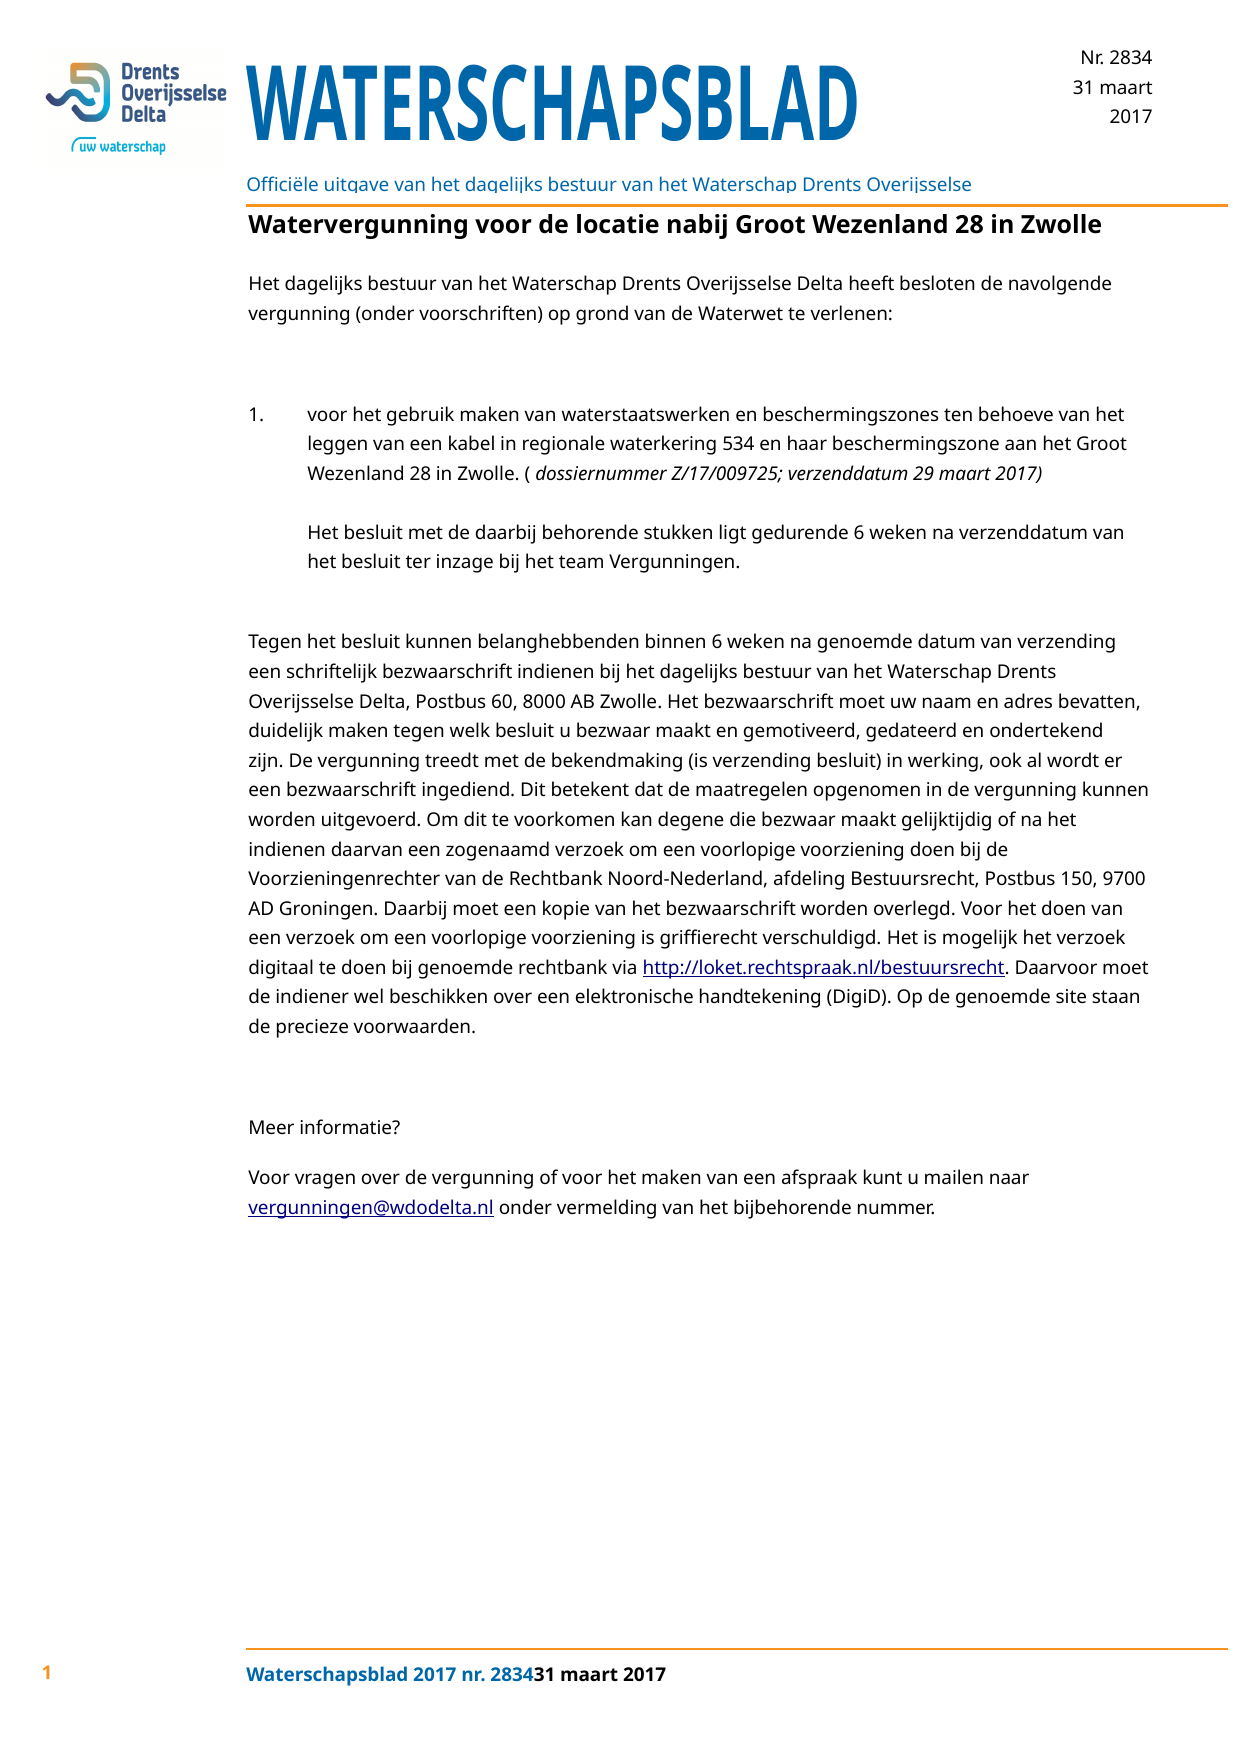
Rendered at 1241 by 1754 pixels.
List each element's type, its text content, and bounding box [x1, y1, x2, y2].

text Watervergunning voor de locatie nabij Groot Wezenland 28 in Zwolle [248, 207, 1152, 241]
list voor het gebruik maken van waterstaatswerken en beschermingszones ten behoeve van het leggen van een kabel in regionale waterkering 534 en haar beschermingszone aan het Groot Wezenland 28 in Zwolle. ( dossiernummer Z/17/009725; verzenddatum 29 maart 2017) [248, 401, 1152, 486]
picture [41, 47, 231, 172]
list Het besluit met de daarbij behorende stukken ligt gedurende 6 weken na verzenddatum van het besluit ter inzage bij het team Vergunningen. [248, 519, 1152, 574]
text Voor vragen over de vergunning of voor het maken van een afspraak kunt u mailen naar vergunningen@wdodelta.nl onder vermelding van het bijbehorende nummer. [248, 1164, 1152, 1220]
text Meer informatie? [248, 1114, 1152, 1140]
text Het dagelijks bestuur van het Waterschap Drents Overijsselse Delta heeft besloten de navolgende vergunning (onder voorschriften) op grond van de Waterwet te verlenen: [248, 270, 1152, 326]
text Tegen het besluit kunnen belanghebbenden binnen 6 weken na genoemde datum van verzending een schriftelijk bezwaarschrift indienen bij het dagelijks bestuur van het Waterschap Drents Overijsselse Delta, Postbus 60, 8000 AB Zwolle. Het bezwaarschrift moet uw naam en adres bevatten, duidelijk maken tegen welk besluit u bezwaar maakt en gemotiveerd, gedateerd en ondertekend zijn. De vergunning treedt met de bekendmaking (is verzending besluit) in werking, ook al wordt er een bezwaarschrift ingediend. Dit betekent dat de maatregelen opgenomen in de vergunning kunnen worden uitgevoerd. Om dit te voorkomen kan degene die bezwaar maakt gelijktijdig of na het indienen daarvan een zogenaamd verzoek om een voorlopige voorziening doen bij de Voorzieningenrechter van de Rechtbank Noord-Nederland, afdeling Bestuursrecht, Postbus 150, 9700 AD Groningen. Daarbij moet een kopie van het bezwaarschrift worden overlegd. Voor het doen van een verzoek om een voorlopige voorziening is griffierecht verschuldigd. Het is mogelijk het verzoek digitaal te doen bij genoemde rechtbank via http://loket.rechtspraak.nl/bestuursrecht. Daarvoor moet de indiener wel beschikken over een elektronische handtekening (DigiD). Op de genoemde site staan de precieze voorwaarden. [248, 629, 1152, 1039]
